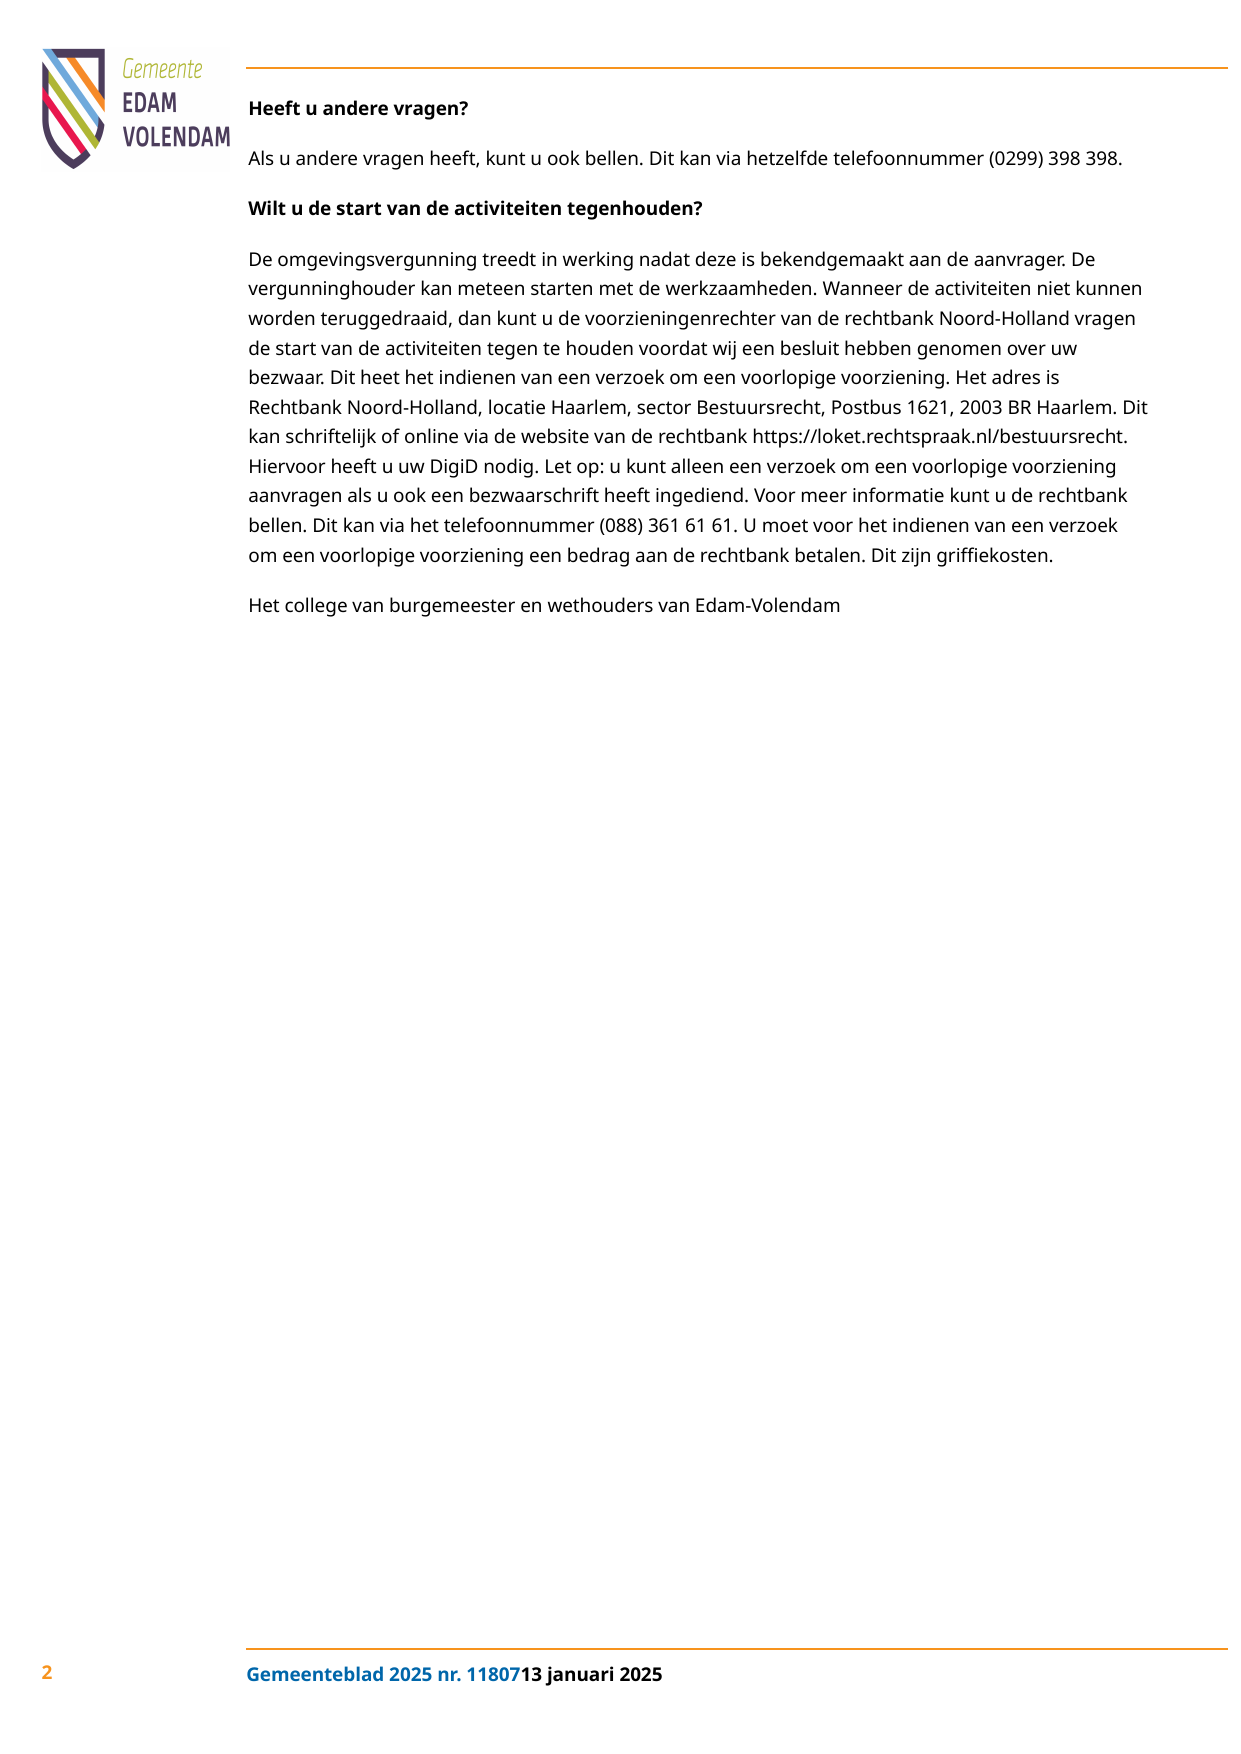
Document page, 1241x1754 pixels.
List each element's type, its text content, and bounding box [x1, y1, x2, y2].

text Als u andere vragen heeft, kunt u ook bellen. Dit kan via hetzelfde telefoonnummer (0299) 398 398. [248, 145, 1152, 171]
text Wilt u de start van de activiteiten tegenhouden? [248, 196, 1152, 221]
text De omgevingsvergunning treedt in werking nadat deze is bekendgemaakt aan de aanvrager. De vergunninghouder kan meteen starten met de werkzaamheden. Wanneer de activiteiten niet kunnen worden teruggedraaid, dan kunt u de voorzieningenrechter van de rechtbank Noord-Holland vragen de start van de activiteiten tegen te houden voordat wij een besluit hebben genomen over uw bezwaar. Dit heet het indienen van een verzoek om een voorlopige voorziening. Het adres is Rechtbank Noord-Holland, locatie Haarlem, sector Bestuursrecht, Postbus 1621, 2003 BR Haarlem. Dit kan schriftelijk of online via de website van de rechtbank https://loket.rechtspraak.nl/bestuursrecht. Hiervoor heeft u uw DigiD nodig. Let op: u kunt alleen een verzoek om een voorlopige voorziening aanvragen als u ook een bezwaarschrift heeft ingediend. Voor meer informatie kunt u de rechtbank bellen. Dit kan via het telefoonnummer (088) 361 61 61. U moet voor het indienen van een verzoek om een voorlopige voorziening een bedrag aan de rechtbank betalen. Dit zijn griffiekosten. [248, 246, 1152, 568]
text Het college van burgemeester en wethouders van Edam-Volendam [248, 592, 1152, 618]
picture [41, 47, 231, 172]
text Heeft u andere vragen? [248, 95, 1152, 121]
